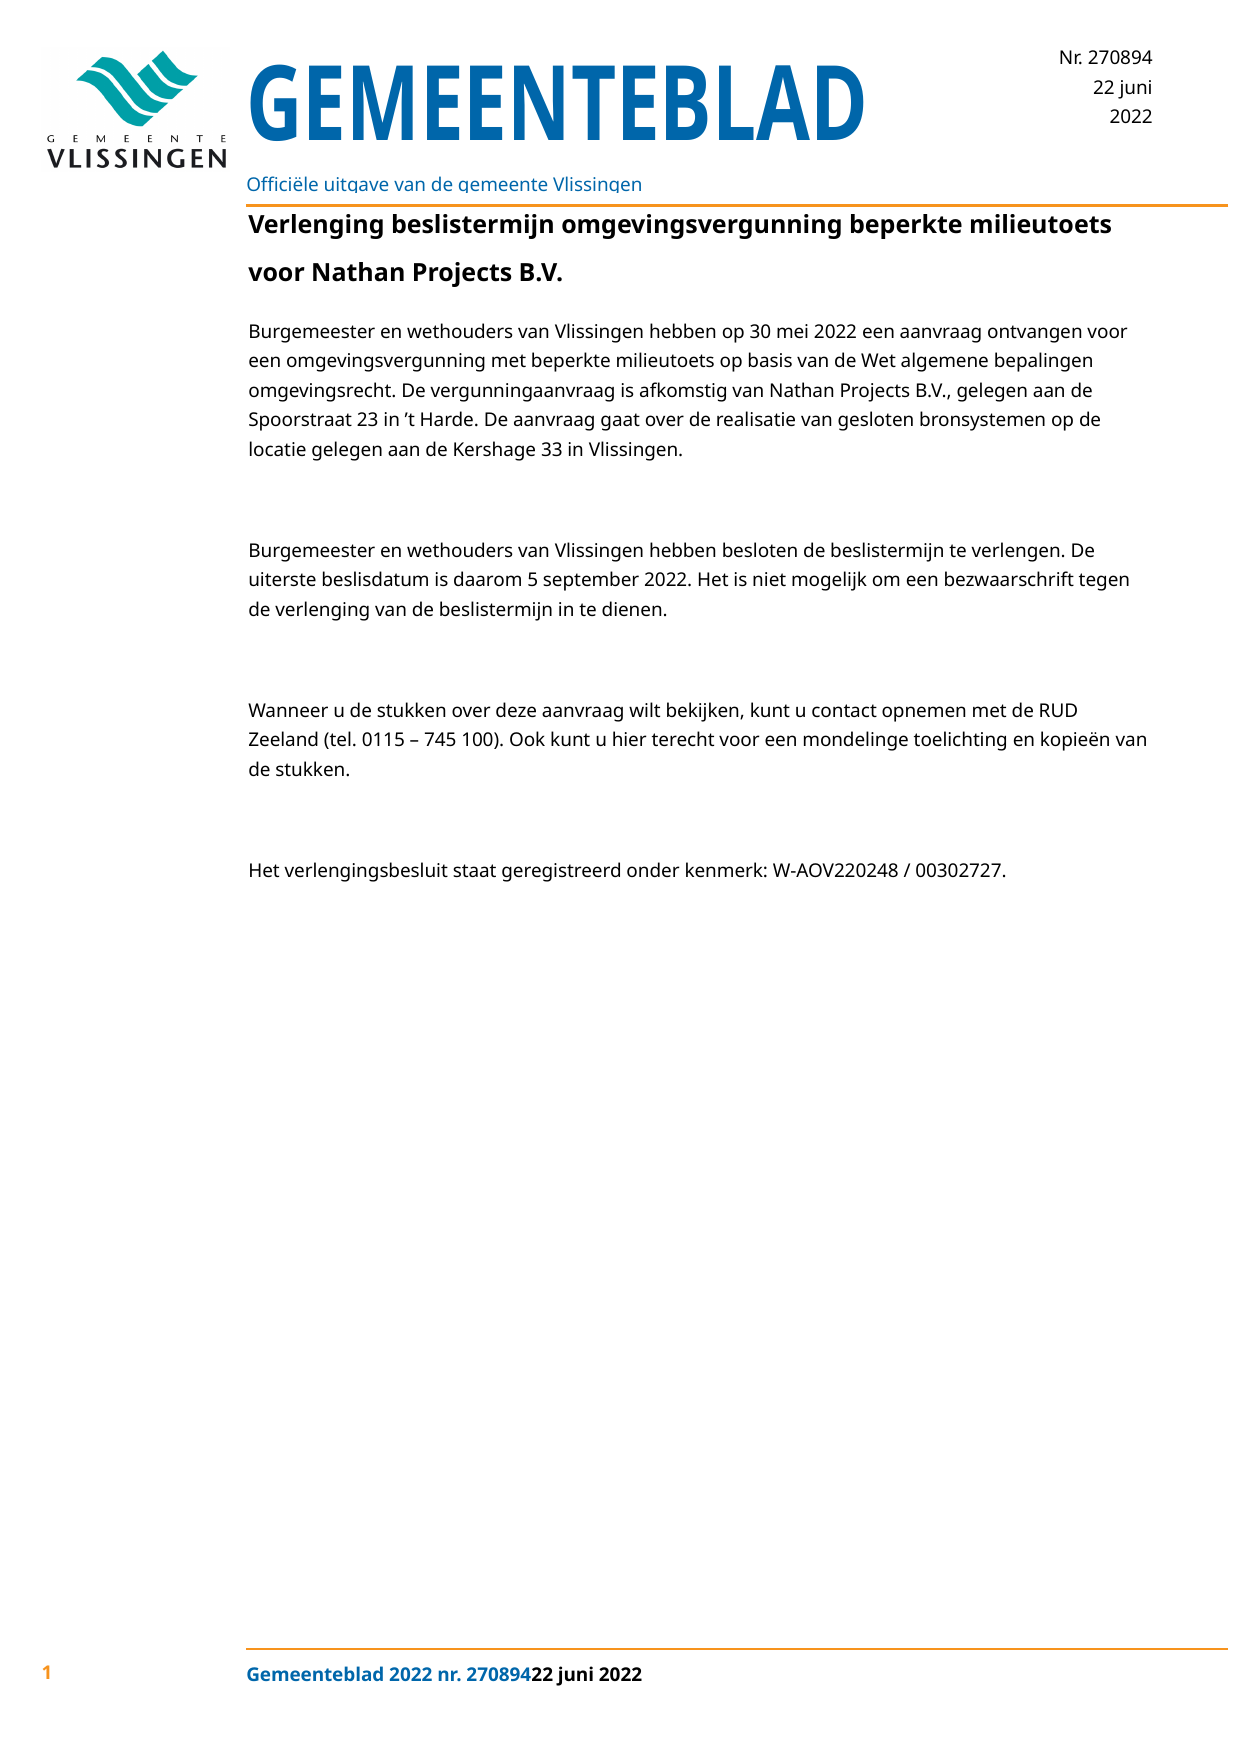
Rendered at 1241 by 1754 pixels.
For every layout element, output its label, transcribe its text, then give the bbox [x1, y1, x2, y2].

text Burgemeester en wethouders van Vlissingen hebben op 30 mei 2022 een aanvraag ontvangen voor een omgevingsvergunning met beperkte milieutoets op basis van de Wet algemene bepalingen omgevingsrecht. De vergunningaanvraag is afkomstig van Nathan Projects B.V., gelegen aan de Spoorstraat 23 in ’t Harde. De aanvraag gaat over de realisatie van gesloten bronsystemen op de locatie gelegen aan de Kershage 33 in Vlissingen. [248, 318, 1152, 462]
picture [41, 47, 231, 172]
text Wanneer u de stukken over deze aanvraag wilt bekijken, kunt u contact opnemen met de RUD Zeeland (tel. 0115 – 745 100). Ook kunt u hier terecht voor een mondelinge toelichting en kopieën van de stukken. [248, 697, 1152, 782]
text Verlenging beslistermijn omgevingsvergunning beperkte milieutoets voor Nathan Projects B.V. [248, 207, 1152, 288]
text Het verlengingsbesluit staat geregistreerd onder kenmerk: W-AOV220248 / 00302727. [248, 857, 1152, 883]
text Burgemeester en wethouders van Vlissingen hebben besloten de beslistermijn te verlengen. De uiterste beslisdatum is daarom 5 september 2022. Het is niet mogelijk om een bezwaarschrift tegen de verlenging van de beslistermijn in te dienen. [248, 537, 1152, 622]
